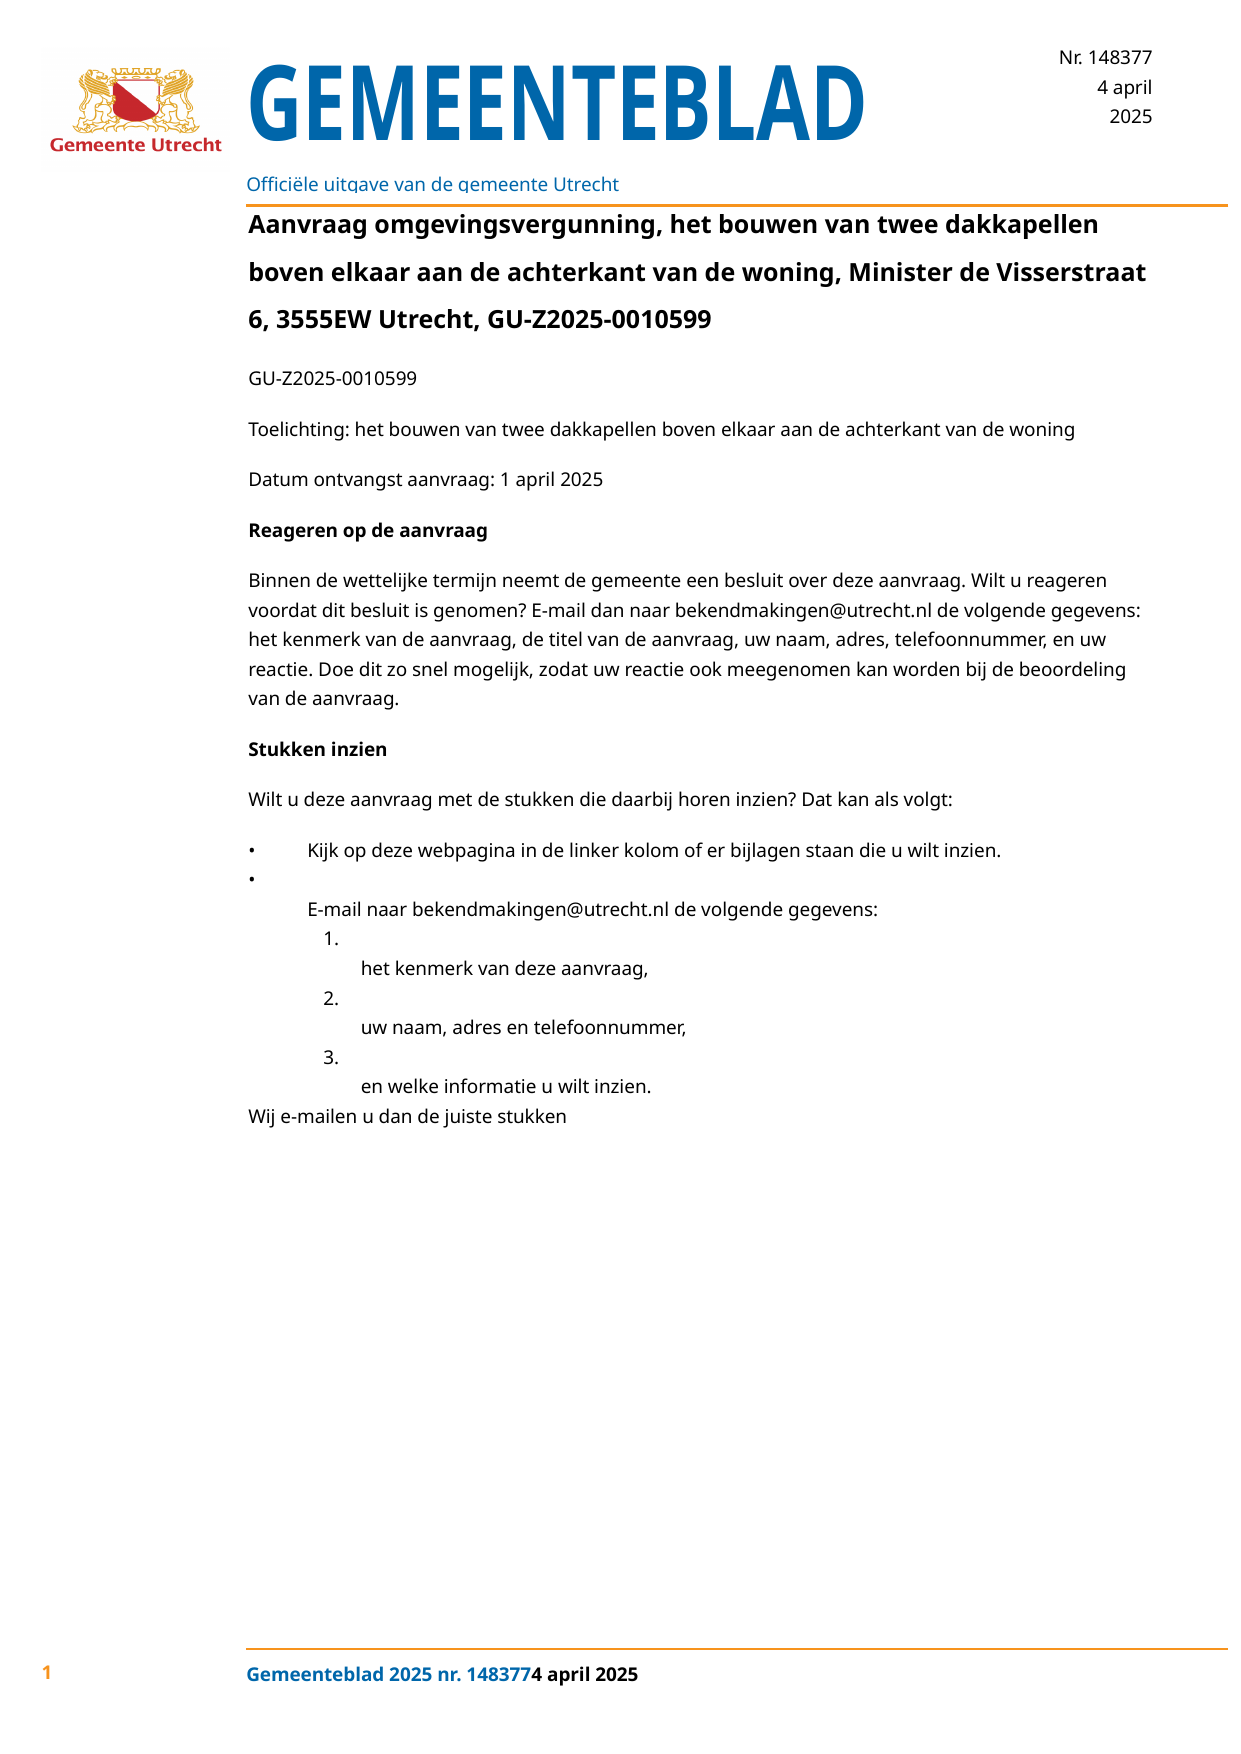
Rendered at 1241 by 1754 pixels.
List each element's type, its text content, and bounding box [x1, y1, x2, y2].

list uw naam, adres en telefoonnummer, [323, 1014, 1152, 1040]
picture [41, 47, 231, 172]
text Wij e-mailen u dan de juiste stukken [248, 1103, 1152, 1129]
list Kijk op deze webpagina in de linker kolom of er bijlagen staan die u wilt inzien. [248, 837, 1152, 862]
text GU-Z2025-0010599 [248, 366, 1152, 391]
text Toelichting: het bouwen van twee dakkapellen boven elkaar aan de achterkant van de woning [248, 416, 1152, 442]
text Aanvraag omgevingsvergunning, het bouwen van twee dakkapellen boven elkaar aan de achterkant van de woning, Minister de Visserstraat 6, 3555EW Utrecht, GU-Z2025-0010599 [248, 207, 1152, 336]
list het kenmerk van deze aanvraag, [323, 955, 1152, 981]
text Datum ontvangst aanvraag: 1 april 2025 [248, 466, 1152, 492]
list en welke informatie u wilt inzien. [323, 1073, 1152, 1099]
text Stukken inzien [248, 736, 1152, 762]
text Wilt u deze aanvraag met de stukken die daarbij horen inzien? Dat kan als volgt: [248, 786, 1152, 812]
list E-mail naar bekendmakingen@utrecht.nl de volgende gegevens: [248, 896, 1152, 922]
text Binnen de wettelijke termijn neemt de gemeente een besluit over deze aanvraag. Wilt u reageren voordat dit besluit is genomen? E-mail dan naar bekendmakingen@utrecht.nl de volgende gegevens: het kenmerk van de aanvraag, de titel van de aanvraag, uw naam, adres, telefoonnummer, en uw reactie. Doe dit zo snel mogelijk, zodat uw reactie ook meegenomen kan worden bij de beoordeling van de aanvraag. [248, 567, 1152, 711]
text Reageren op de aanvraag [248, 517, 1152, 542]
